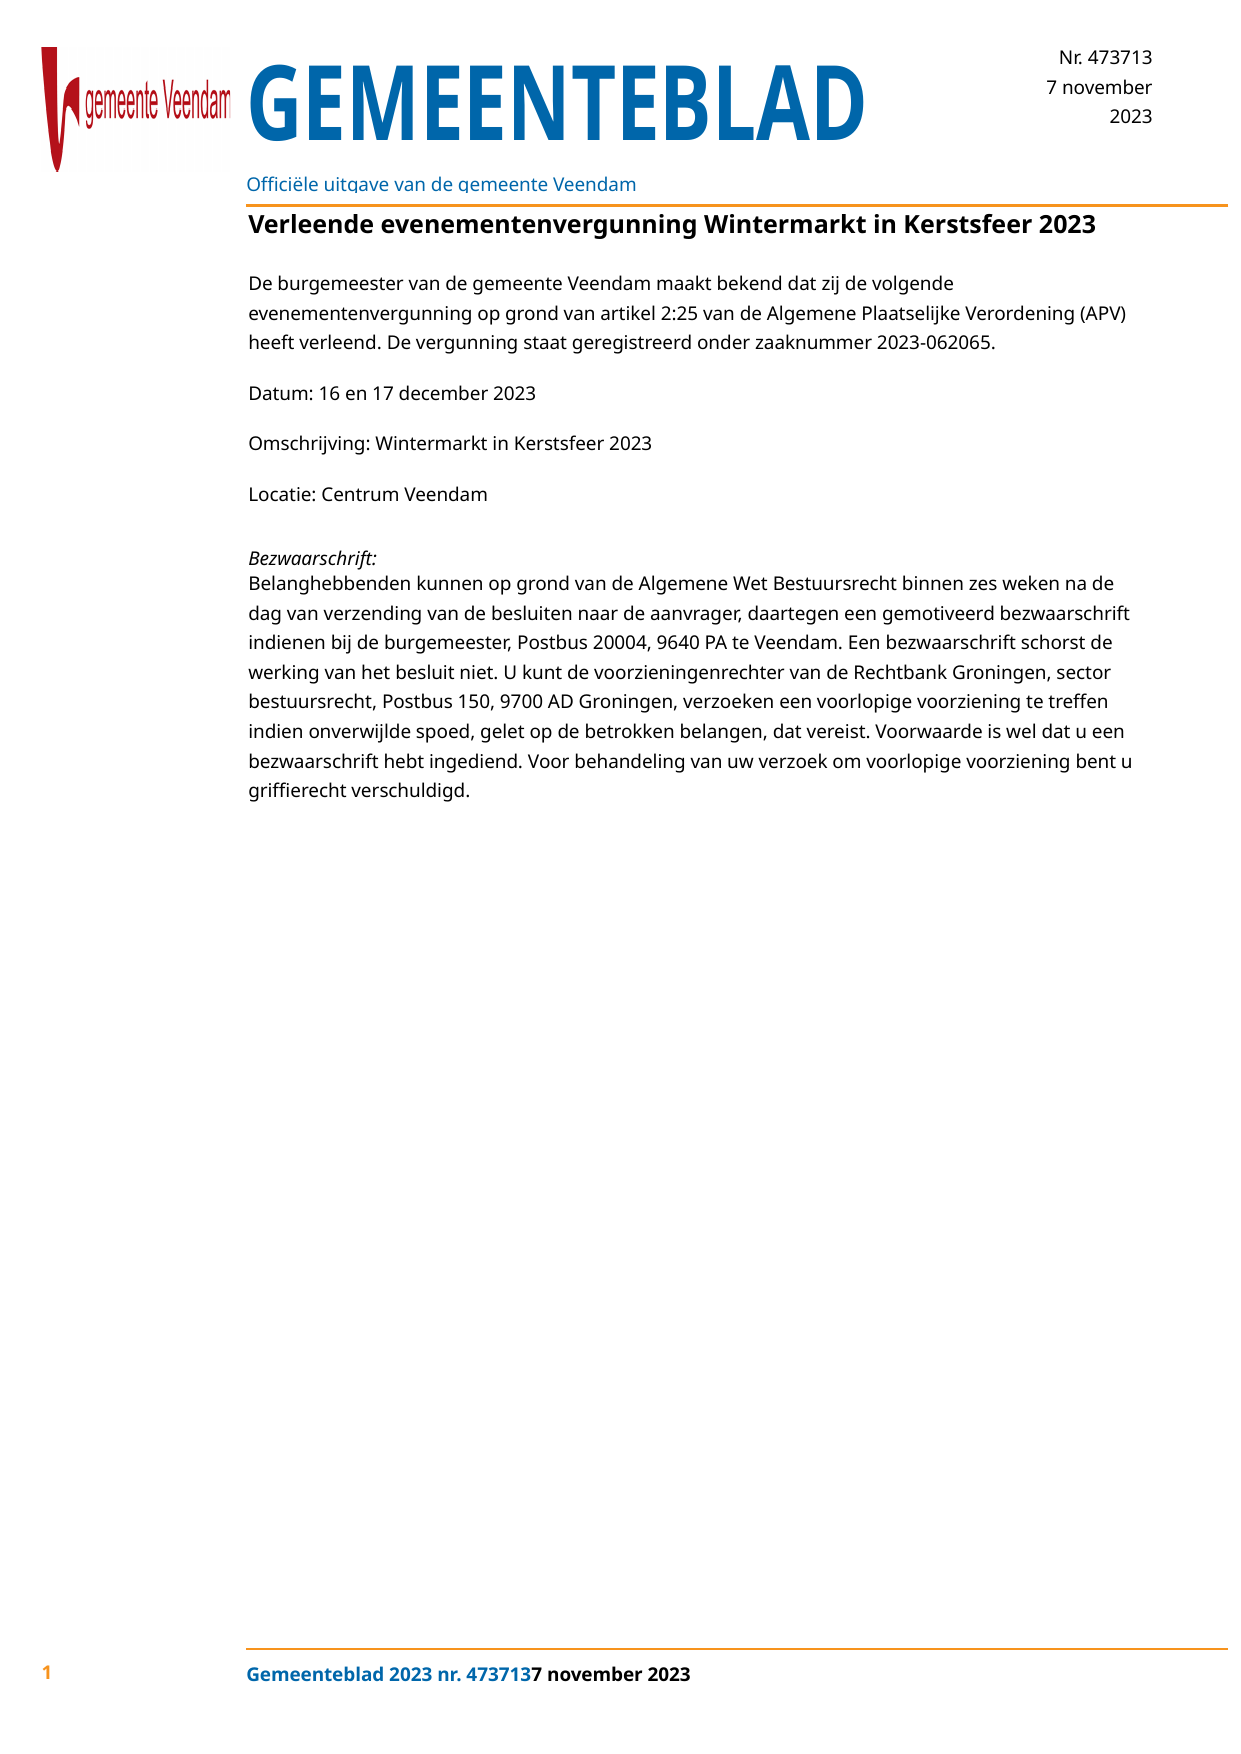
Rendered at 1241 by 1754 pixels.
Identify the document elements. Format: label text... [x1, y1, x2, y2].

text Bezwaarschrift: [248, 545, 1152, 570]
text Belanghebbenden kunnen op grond van de Algemene Wet Bestuursrecht binnen zes weken na de dag van verzending van de besluiten naar de aanvrager, daartegen een gemotiveerd bezwaarschrift indienen bij de burgemeester, Postbus 20004, 9640 PA te Veendam. Een bezwaarschrift schorst de werking van het besluit niet. U kunt de voorzieningenrechter van de Rechtbank Groningen, sector bestuursrecht, Postbus 150, 9700 AD Groningen, verzoeken een voorlopige voorziening te treffen indien onverwijlde spoed, gelet op de betrokken belangen, dat vereist. Voorwaarde is wel dat u een bezwaarschrift hebt ingediend. Voor behandeling van uw verzoek om voorlopige voorziening bent u griffierecht verschuldigd. [248, 570, 1152, 803]
text Locatie: Centrum Veendam [248, 481, 1152, 506]
text Datum: 16 en 17 december 2023 [248, 380, 1152, 406]
text Omschrijving: Wintermarkt in Kerstsfeer 2023 [248, 430, 1152, 456]
picture [41, 47, 231, 172]
text De burgemeester van de gemeente Veendam maakt bekend dat zij de volgende evenementenvergunning op grond van artikel 2:25 van de Algemene Plaatselijke Verordening (APV) heeft verleend. De vergunning staat geregistreerd onder zaaknummer 2023-062065. [248, 270, 1152, 355]
text Verleende evenementenvergunning Wintermarkt in Kerstsfeer 2023 [248, 207, 1152, 241]
